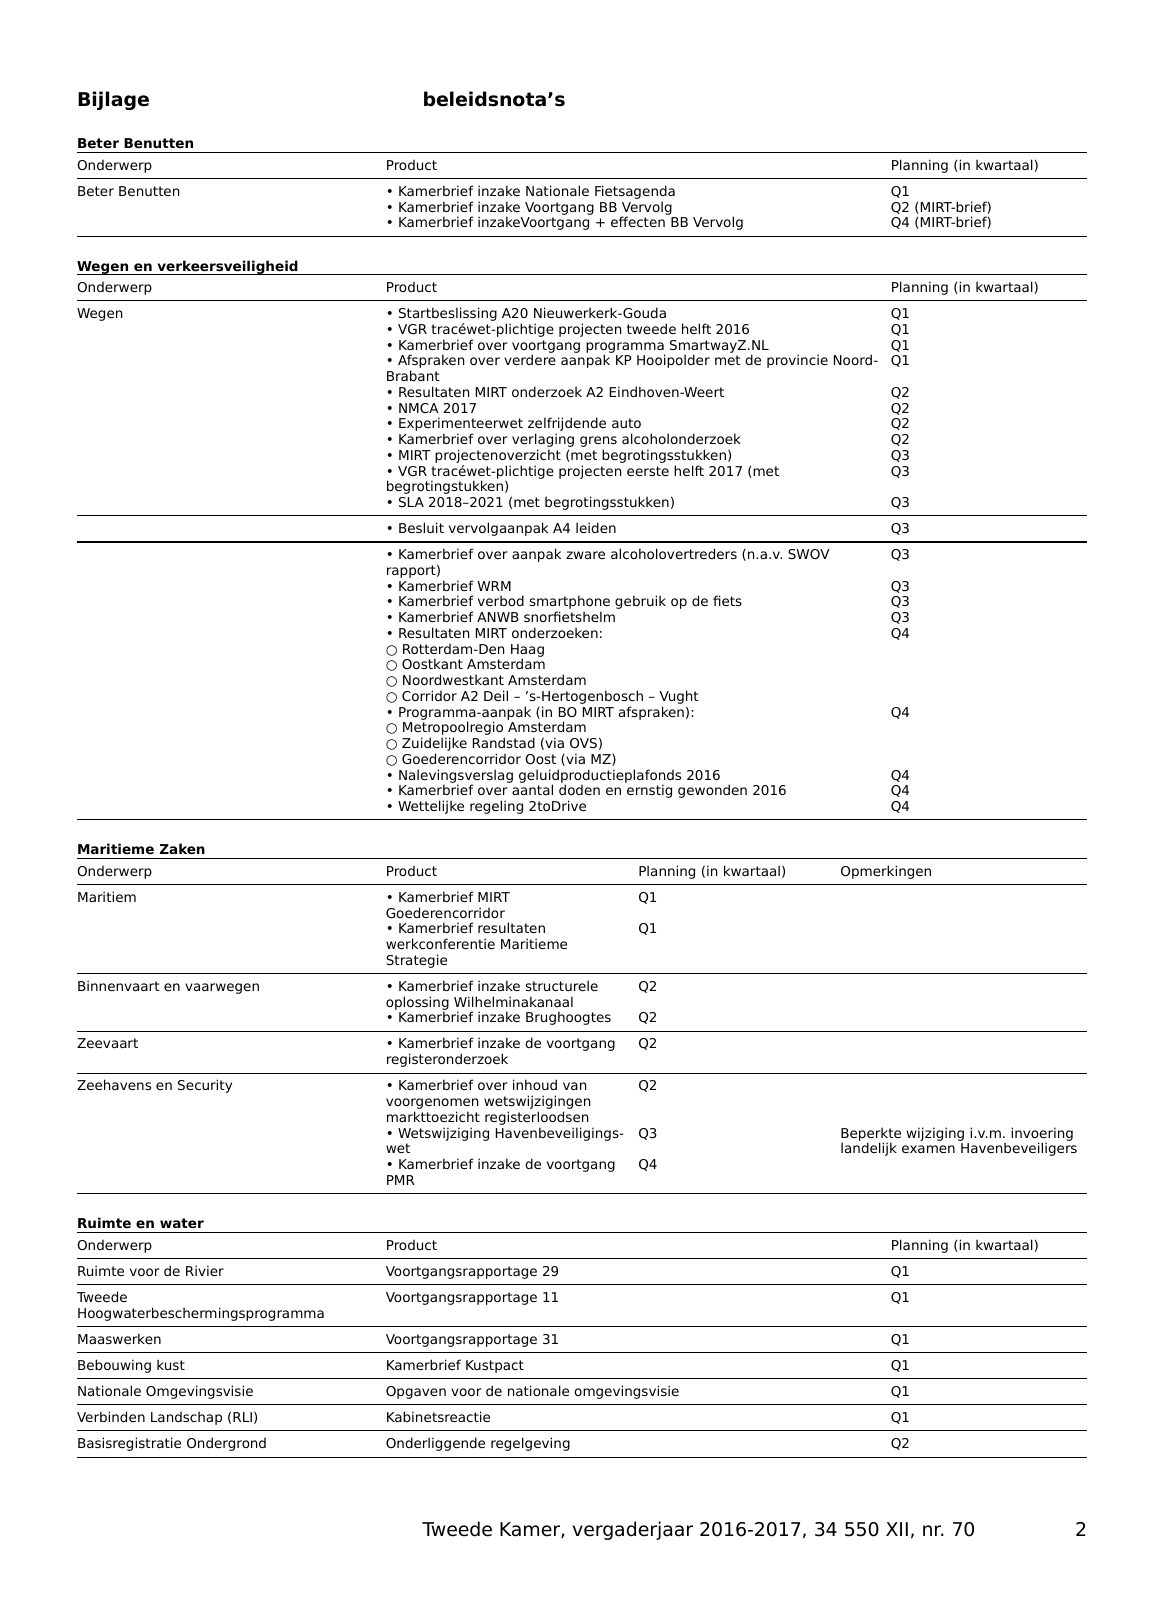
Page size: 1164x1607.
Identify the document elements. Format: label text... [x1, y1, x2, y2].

table_cell • Kamerbrief inzake de voortgang registeronderzoek [380, 1032, 632, 1072]
table_cell [77, 921, 380, 973]
table_cell [834, 1032, 1087, 1072]
table_cell • Kamerbrief over aanpak zware alcoholovertreders (n.a.v. SWOV rapport) [380, 543, 884, 578]
table_cell Q4 [885, 799, 1087, 819]
table_cell • Kamerbrief resultaten werkconferentie Maritieme Strategie [380, 921, 632, 973]
table_cell Kamerbrief Kustpact [380, 1353, 884, 1378]
table_cell • Afspraken over verdere aanpak KP Hooipolder met de provincie Noord-Brabant [380, 353, 884, 385]
table_cell • Programma-aanpak (in BO MIRT afspraken): ○ Metropoolregio Amsterdam ○ Zuidelijke Randstad (via OVS) ○ Goederencorridor Oost (via MZ) [380, 704, 884, 767]
table_cell Q2 [632, 1074, 834, 1125]
table_cell [834, 974, 1087, 1010]
table_cell Q1 [885, 1259, 1087, 1284]
table_cell Planning (in kwartaal) [885, 1233, 1087, 1258]
table_cell Q3 [885, 495, 1087, 515]
table_cell Q1 [885, 322, 1087, 337]
table_cell Q2 [885, 416, 1087, 432]
table_cell Onderwerp [77, 859, 380, 884]
table_cell Maritiem [77, 885, 380, 921]
table_cell Q3 [885, 463, 1087, 495]
table_cell Nationale Omgevingsvisie [77, 1379, 380, 1404]
table_cell Zeehavens en Security [77, 1074, 380, 1125]
table_cell Planning (in kwartaal) [885, 275, 1087, 300]
table_cell Q2 [632, 1010, 834, 1031]
table_cell • Kamerbrief inzake de voortgang PMR [380, 1157, 632, 1193]
table_cell [77, 448, 380, 463]
table_cell [77, 215, 380, 236]
table_cell • Kamerbrief inzake Voortgang BB Vervolg [380, 199, 884, 215]
table_cell Q2 [632, 1032, 834, 1072]
table_cell Onderliggende regelgeving [380, 1431, 884, 1457]
table_cell [77, 353, 380, 385]
table_cell • Nalevingsverslag geluidproductieplafonds 2016 [380, 767, 884, 783]
table_cell Voortgangsrapportage 11 [380, 1285, 884, 1326]
table_cell Q1 [885, 1353, 1087, 1378]
table_cell [77, 543, 380, 578]
table_cell Zeevaart [77, 1032, 380, 1072]
table_cell Q1 [632, 921, 834, 973]
table_cell Q3 [632, 1125, 834, 1157]
table_cell Q1 [885, 1285, 1087, 1326]
table_cell Q2 [885, 385, 1087, 400]
table_cell • Kamerbrief inzake Brughoogtes [380, 1010, 632, 1031]
table_cell Product [380, 859, 632, 884]
table_header Ruimte en water [77, 1216, 1087, 1232]
table_cell [834, 1010, 1087, 1031]
table_cell Q2 [632, 974, 834, 1010]
table_cell Q4 [885, 767, 1087, 783]
table_cell Kabinetsreactie [380, 1405, 884, 1430]
subtitle Bijlage beleidsnota’s [77, 89, 1087, 111]
table_cell Onderwerp [77, 275, 380, 300]
table_cell • Wettelijke regeling 2toDrive [380, 799, 884, 819]
table_cell • Besluit vervolgaanpak A4 leiden [380, 516, 884, 541]
table_cell [77, 799, 380, 819]
table_cell [77, 594, 380, 610]
table_cell • VGR tracéwet-plichtige projecten tweede helft 2016 [380, 322, 884, 337]
table_cell Q1 [885, 1405, 1087, 1430]
table_cell Voortgangsrapportage 31 [380, 1327, 884, 1352]
table_cell • SLA 2018–2021 (met begrotingsstukken) [380, 495, 884, 515]
table_cell • Startbeslissing A20 Nieuwerkerk-Gouda [380, 301, 884, 322]
table_cell • Kamerbrief over verlaging grens alcoholonderzoek [380, 432, 884, 448]
table_cell Wegen [77, 301, 380, 322]
table_cell Voortgangsrapportage 29 [380, 1259, 884, 1284]
table_cell • VGR tracéwet-plichtige projecten eerste helft 2017 (met begrotingstukken) [380, 463, 884, 495]
table_cell Q2 [885, 432, 1087, 448]
table_cell Q1 [885, 1327, 1087, 1352]
table_cell • NMCA 2017 [380, 400, 884, 416]
table_header Wegen en verkeersveiligheid [77, 259, 1087, 274]
table_cell Q3 [885, 516, 1087, 541]
table_cell [834, 1157, 1087, 1193]
table_header Beter Benutten [77, 136, 1087, 152]
table_cell [77, 400, 380, 416]
table_cell Product [380, 1233, 884, 1258]
table_cell • Kamerbrief verbod smartphone gebruik op de fiets [380, 594, 884, 610]
table_cell [77, 1125, 380, 1157]
table_cell • MIRT projectenoverzicht (met begrotingsstukken) [380, 448, 884, 463]
table_cell Planning (in kwartaal) [632, 859, 834, 884]
table_cell Opmerkingen [834, 859, 1087, 884]
table_cell [77, 199, 380, 215]
table_cell Q1 [885, 338, 1087, 353]
table_cell Binnenvaart en vaarwegen [77, 974, 380, 1010]
table_cell [77, 495, 380, 515]
table_cell Beter Benutten [77, 179, 380, 199]
table_cell • Resultaten MIRT onderzoeken: ○ Rotterdam-Den Haag ○ Oostkant Amsterdam ○ Noordwestkant Amsterdam ○ Corridor A2 Deil – ’s-Hertogenbosch – Vught [380, 626, 884, 704]
table_cell Q4 [885, 704, 1087, 767]
table_cell [77, 432, 380, 448]
table_cell Q2 [885, 1431, 1087, 1457]
table_cell [77, 322, 380, 337]
table_cell [77, 416, 380, 432]
table_cell Product [380, 153, 884, 178]
table_cell [77, 610, 380, 626]
table_cell Planning (in kwartaal) [885, 153, 1087, 178]
table_cell Beperkte wijziging i.v.m. invoering landelijk examen Havenbeveiligers [834, 1125, 1087, 1157]
table_cell Q1 [885, 179, 1087, 199]
table_cell Maaswerken [77, 1327, 380, 1352]
table_cell • Resultaten MIRT onderzoek A2 Eindhoven-Weert [380, 385, 884, 400]
table_cell [77, 385, 380, 400]
table_cell [77, 338, 380, 353]
table_cell Product [380, 275, 884, 300]
table_cell Basisregistratie Ondergrond [77, 1431, 380, 1457]
table_cell Q3 [885, 543, 1087, 578]
table_cell Q1 [885, 353, 1087, 385]
table_cell Onderwerp [77, 1233, 380, 1258]
table_cell Q3 [885, 579, 1087, 594]
table_cell [77, 579, 380, 594]
table_cell Q3 [885, 448, 1087, 463]
table_cell [77, 626, 380, 704]
table_cell Q1 [632, 885, 834, 921]
table_cell Ruimte voor de Rivier [77, 1259, 380, 1284]
table_cell • Kamerbrief over inhoud van voorgenomen wetswijzigingen markttoezicht registerloodsen [380, 1074, 632, 1125]
table_cell Q4 [632, 1157, 834, 1193]
table_cell Q4 [885, 783, 1087, 799]
table_cell [77, 463, 380, 495]
table_cell • Kamerbrief inzake structurele oplossing Wilhelminakanaal [380, 974, 632, 1010]
table_cell • Kamerbrief inzake Nationale Fietsagenda [380, 179, 884, 199]
table_cell Onderwerp [77, 153, 380, 178]
table_cell • Kamerbrief ANWB snorfietshelm [380, 610, 884, 626]
table_cell [77, 1157, 380, 1193]
table_cell • Experimenteerwet zelfrijdende auto [380, 416, 884, 432]
table_cell Opgaven voor de nationale omgevingsvisie [380, 1379, 884, 1404]
table_cell • Kamerbrief over aantal doden en ernstig gewonden 2016 [380, 783, 884, 799]
table_cell • Kamerbrief over voortgang programma SmartwayZ.NL [380, 338, 884, 353]
table_cell Q1 [885, 301, 1087, 322]
table_cell • Kamerbrief MIRT Goederencorridor [380, 885, 632, 921]
table_cell [77, 1010, 380, 1031]
table_cell • Kamerbrief WRM [380, 579, 884, 594]
table_cell Q3 [885, 610, 1087, 626]
table_cell Verbinden Landschap (RLI) [77, 1405, 380, 1430]
table_cell [77, 783, 380, 799]
table_cell Bebouwing kust [77, 1353, 380, 1378]
table_cell • Wetswijziging Havenbeveiligings-wet [380, 1125, 632, 1157]
table_cell Tweede Hoogwaterbeschermingsprogramma [77, 1285, 380, 1326]
table_cell [834, 885, 1087, 921]
table_cell • Kamerbrief inzakeVoortgang + effecten BB Vervolg [380, 215, 884, 236]
table_cell [77, 516, 380, 541]
table_cell Q4 (MIRT-brief) [885, 215, 1087, 236]
table_cell [77, 704, 380, 767]
table_cell Q1 [885, 1379, 1087, 1404]
table_header Maritieme Zaken [77, 842, 1087, 858]
table_cell Q4 [885, 626, 1087, 704]
table_cell [834, 1074, 1087, 1125]
table_cell Q3 [885, 594, 1087, 610]
table_cell [77, 767, 380, 783]
table_cell [834, 921, 1087, 973]
table_cell Q2 (MIRT-brief) [885, 199, 1087, 215]
table_cell Q2 [885, 400, 1087, 416]
